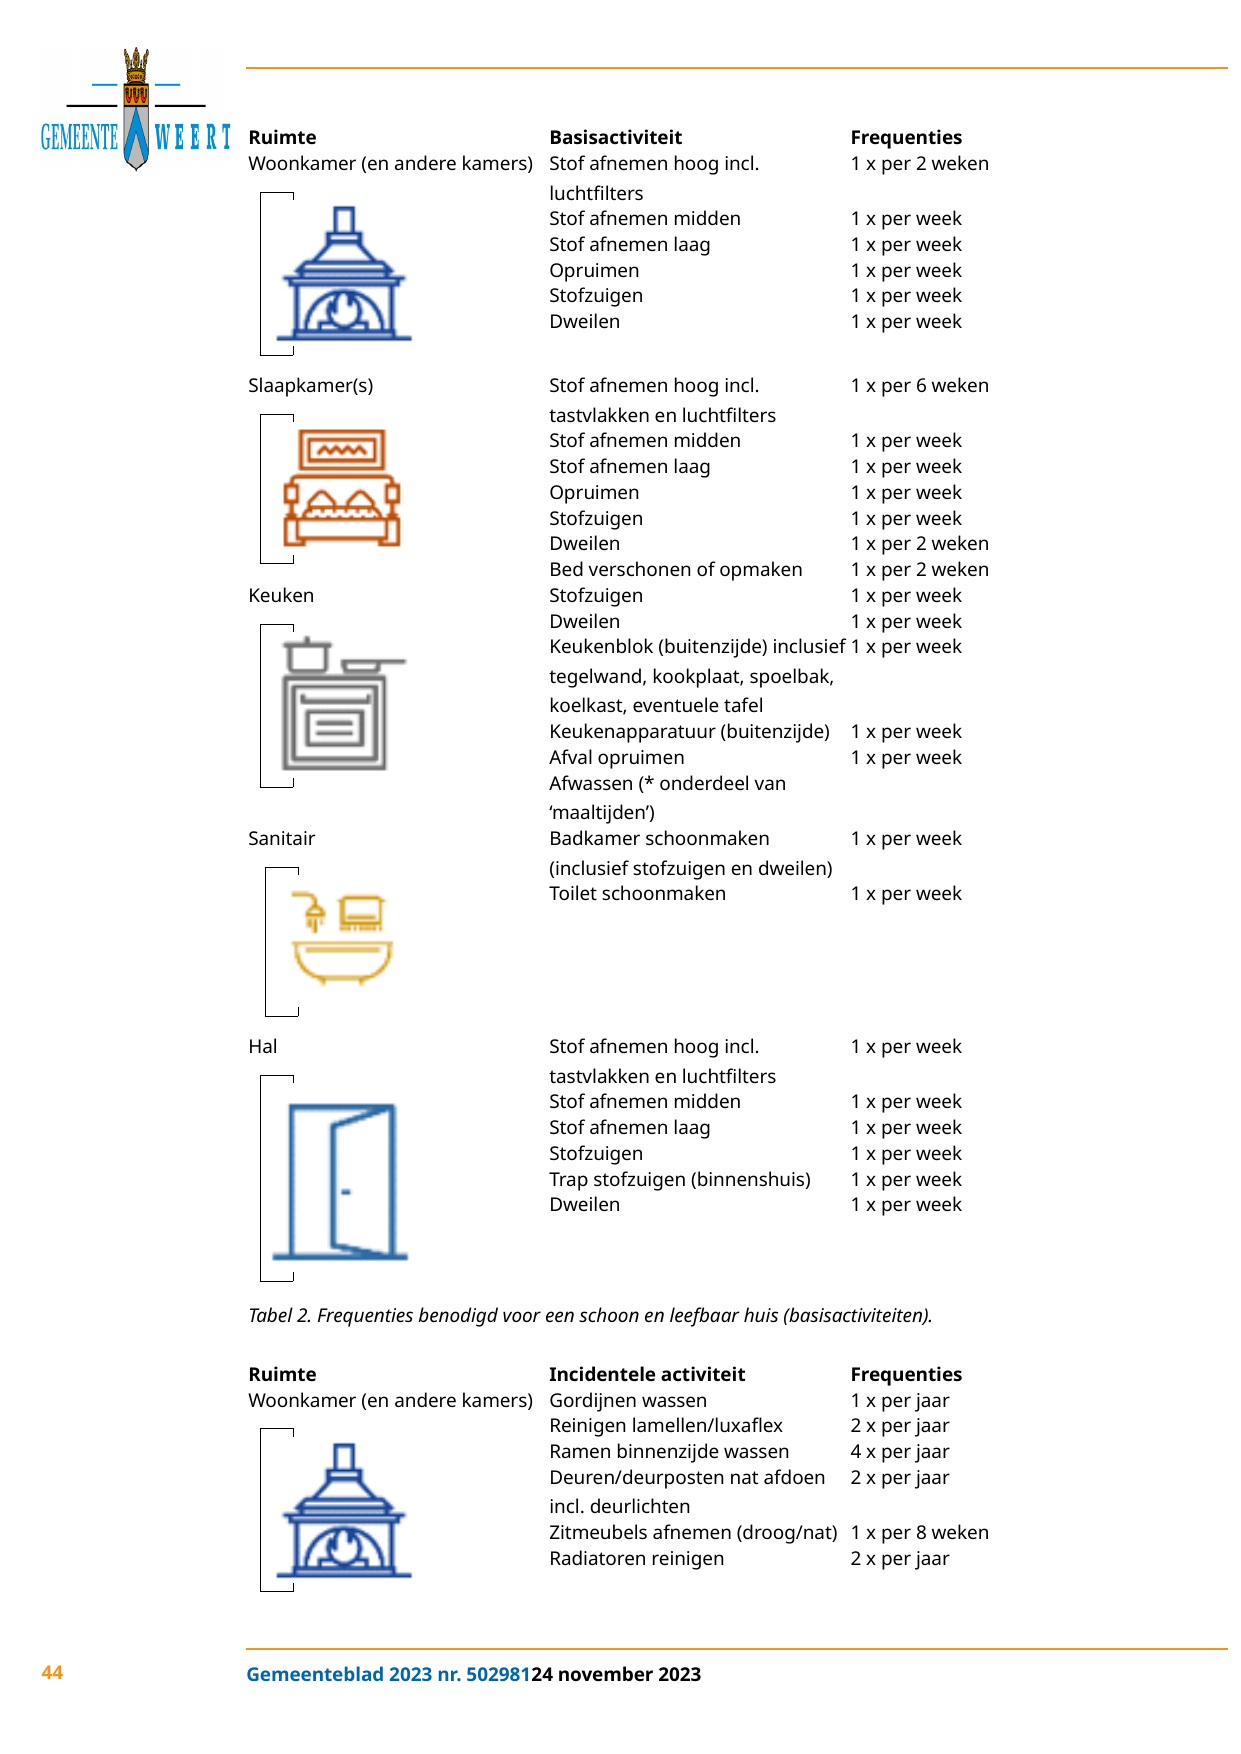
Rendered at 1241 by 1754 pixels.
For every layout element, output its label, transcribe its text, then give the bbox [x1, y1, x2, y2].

table_cell Stofzuigen [549, 505, 850, 531]
table_cell 1 x per week [850, 1033, 1152, 1088]
table_cell Stof afnemen laag [549, 454, 850, 479]
picture [273, 875, 422, 1007]
table_header Frequenties [850, 1361, 1152, 1387]
table_cell Stof afnemen hoog incl. tastvlakken en luchtfilters [549, 373, 850, 428]
table_cell 1 x per 2 weken [850, 556, 1152, 582]
table_cell Radiatoren reinigen [549, 1545, 850, 1609]
table_header Frequenties [850, 125, 1152, 150]
table_cell 2 x per jaar [850, 1413, 1152, 1438]
table_cell 2 x per jaar [850, 1545, 1152, 1609]
table_cell [248, 1583, 549, 1609]
table_cell 1 x per week [850, 479, 1152, 505]
picture [268, 1083, 417, 1272]
table_cell 2 x per jaar [850, 1464, 1152, 1519]
table_header Ruimte [248, 1361, 549, 1387]
table_cell Stof afnemen laag [549, 231, 850, 257]
table_cell Reinigen lamellen/luxaflex [549, 1413, 850, 1438]
table_cell 1 x per week [850, 825, 1152, 881]
table_cell Stofzuigen [549, 283, 850, 308]
table_cell Stof afnemen midden [549, 206, 850, 231]
table_cell 1 x per week [850, 582, 1152, 608]
table_cell Sanitair [248, 825, 549, 1033]
table_cell Keukenblok (buitenzijde) inclusief tegelwand, kookplaat, spoelbak, koelkast, eventuele tafel [549, 634, 850, 718]
table_cell 1 x per 8 weken [850, 1519, 1152, 1545]
table_cell Stofzuigen [549, 1140, 850, 1166]
table_cell 1 x per week [850, 505, 1152, 531]
table_cell 1 x per 6 weken [850, 373, 1152, 428]
table_cell Opruimen [549, 257, 850, 283]
picture [268, 632, 417, 778]
table_cell Keuken [248, 582, 549, 632]
table_cell [248, 633, 549, 825]
table_cell Gordijnen wassen [549, 1387, 850, 1412]
table_cell Woonkamer (en andere kamers) [248, 150, 549, 372]
picture [268, 422, 417, 555]
table_cell 1 x per week [850, 1114, 1152, 1140]
table_cell [248, 555, 549, 582]
table_cell 1 x per week [850, 454, 1152, 479]
table_cell 1 x per week [850, 719, 1152, 744]
table_cell 1 x per week [850, 428, 1152, 453]
table_cell Woonkamer (en andere kamers) [248, 1387, 549, 1582]
table_cell 1 x per week [850, 206, 1152, 231]
table_cell Stof afnemen hoog incl. tastvlakken en luchtfilters [549, 1033, 850, 1088]
table_cell Trap stofzuigen (binnenshuis) [549, 1166, 850, 1191]
table_cell Stofzuigen [549, 582, 850, 608]
table_cell Badkamer schoonmaken (inclusief stofzuigen en dweilen) [549, 825, 850, 881]
table_cell 1 x per week [850, 881, 1152, 1033]
table_cell 1 x per week [850, 257, 1152, 283]
table_cell Dweilen [549, 309, 850, 372]
table_cell 1 x per week [850, 634, 1152, 718]
table_cell Deuren/deurposten nat afdoen incl. deurlichten [549, 1464, 850, 1519]
picture [268, 1437, 417, 1583]
table_cell 1 x per week [850, 744, 1152, 770]
table_cell 1 x per week [850, 1166, 1152, 1191]
table_cell Ramen binnenzijde wassen [549, 1438, 850, 1464]
table_cell Hal [248, 1033, 549, 1298]
text Tabel 2. Frequenties benodigd voor een schoon en leefbaar huis (basisactiviteiten). [248, 1302, 1152, 1327]
table_cell Toilet schoonmaken [549, 881, 850, 1033]
table_cell Dweilen [549, 531, 850, 556]
table_header Basisactiviteit [549, 125, 850, 150]
table_cell Zitmeubels afnemen (droog/nat) [549, 1519, 850, 1545]
table_header Ruimte [248, 125, 549, 150]
table_cell 1 x per week [850, 1191, 1152, 1298]
table_cell Stof afnemen midden [549, 428, 850, 453]
table_cell 1 x per week [850, 1140, 1152, 1166]
table_cell 4 x per jaar [850, 1438, 1152, 1464]
table_cell Afwassen (* onderdeel van ‘maaltijden’) [549, 770, 850, 825]
table_cell 1 x per jaar [850, 1387, 1152, 1412]
table_cell Dweilen [549, 1191, 850, 1298]
table_cell Afval opruimen [549, 744, 850, 770]
table_cell 1 x per 2 weken [850, 531, 1152, 556]
table_cell [850, 770, 1152, 825]
table_cell 1 x per week [850, 608, 1152, 633]
table_cell Slaapkamer(s) [248, 373, 549, 554]
table_cell Stof afnemen hoog incl. luchtfilters [549, 150, 850, 206]
table_cell Opruimen [549, 479, 850, 505]
table_cell 1 x per 2 weken [850, 150, 1152, 206]
picture [268, 200, 417, 346]
table_cell Keukenapparatuur (buitenzijde) [549, 719, 850, 744]
table_cell Stof afnemen midden [549, 1089, 850, 1114]
table_cell Bed verschonen of opmaken [549, 556, 850, 582]
table_cell 1 x per week [850, 283, 1152, 308]
table_cell 1 x per week [850, 1089, 1152, 1114]
table_cell 1 x per week [850, 231, 1152, 257]
table_cell 1 x per week [850, 309, 1152, 372]
table_cell Dweilen [549, 608, 850, 633]
picture [41, 47, 231, 172]
table_cell Stof afnemen laag [549, 1114, 850, 1140]
table_header Incidentele activiteit [549, 1361, 850, 1387]
